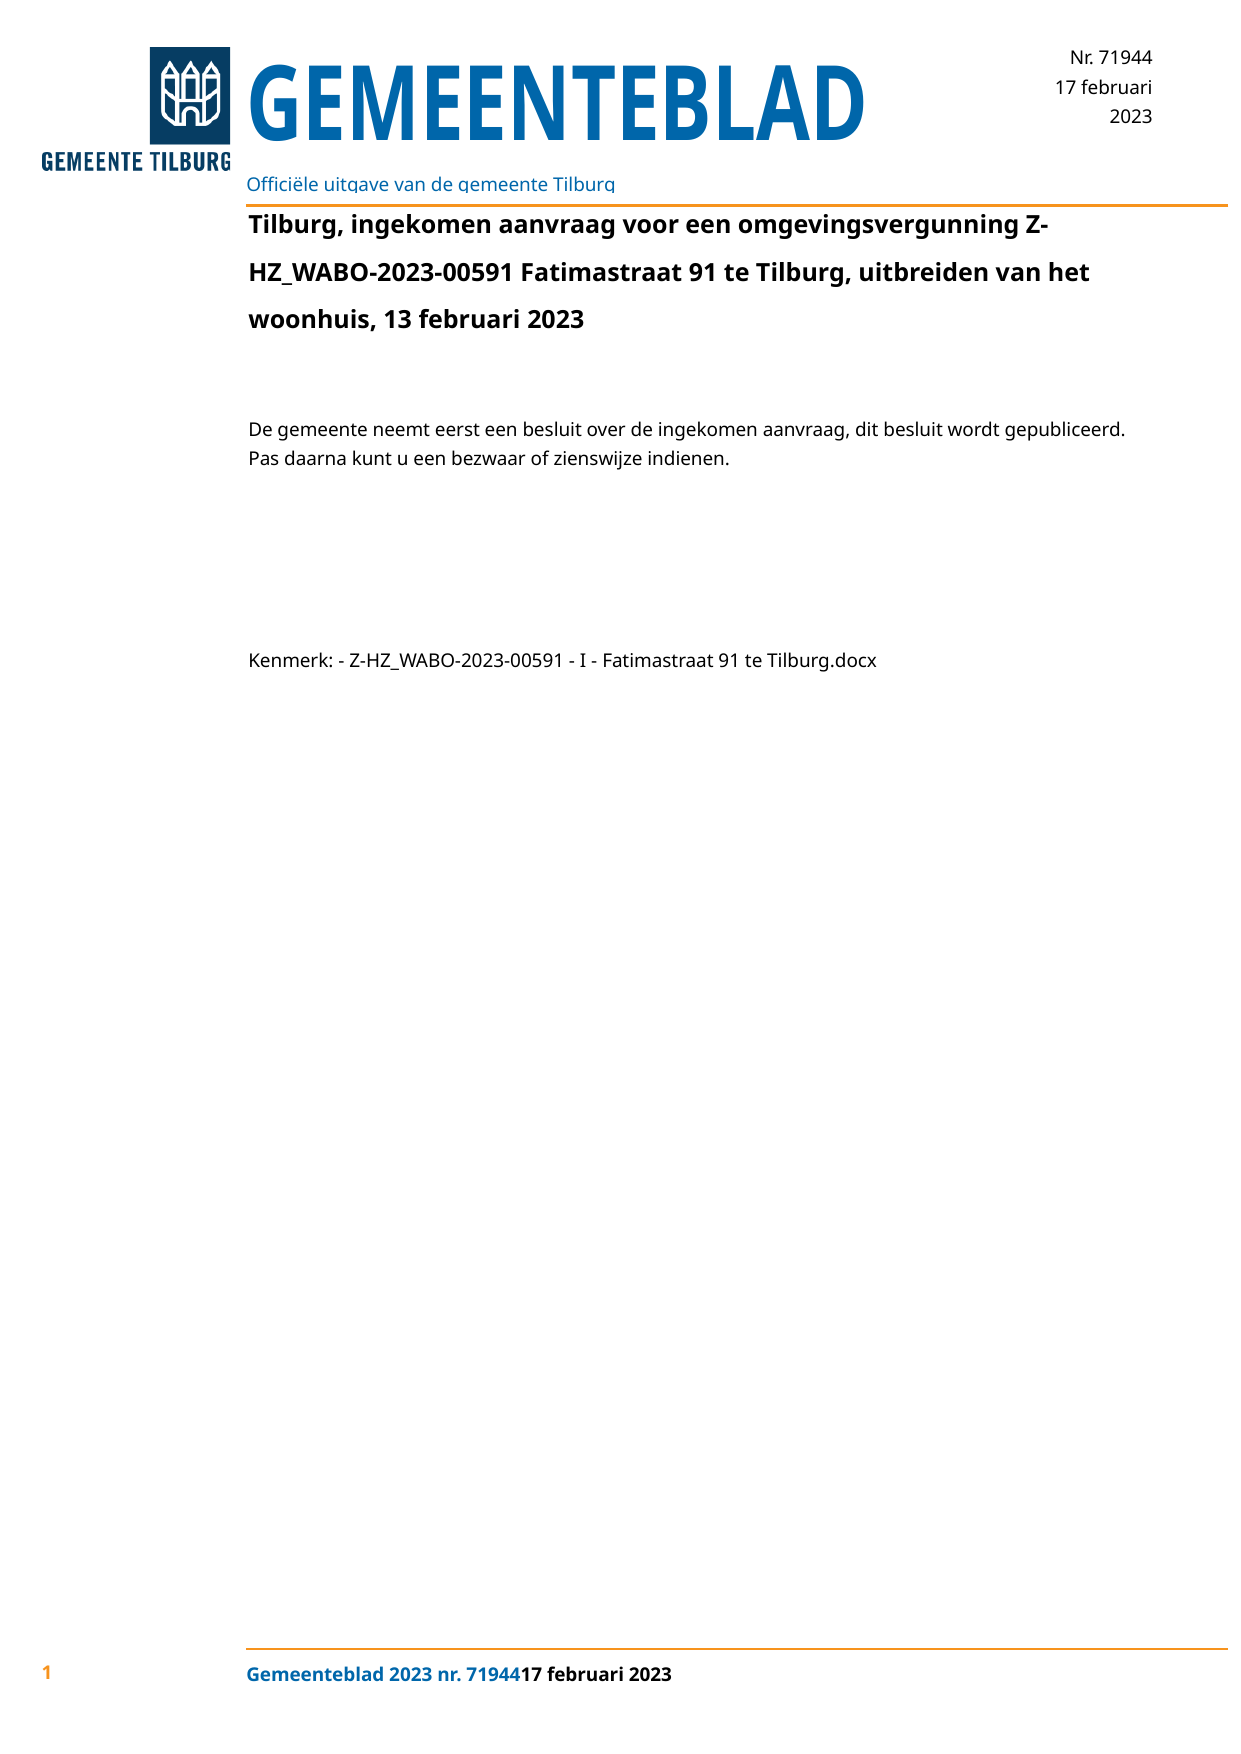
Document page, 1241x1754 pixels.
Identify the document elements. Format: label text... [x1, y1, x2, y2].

text Kenmerk: - Z-HZ_WABO-2023-00591 - I - Fatimastraat 91 te Tilburg.docx [248, 647, 1152, 673]
picture [41, 47, 231, 172]
text De gemeente neemt eerst een besluit over de ingekomen aanvraag, dit besluit wordt gepubliceerd. Pas daarna kunt u een bezwaar of zienswijze indienen. [248, 416, 1152, 471]
text Tilburg, ingekomen aanvraag voor een omgevingsvergunning Z-HZ_WABO-2023-00591 Fatimastraat 91 te Tilburg, uitbreiden van het woonhuis, 13 februari 2023 [248, 207, 1152, 336]
